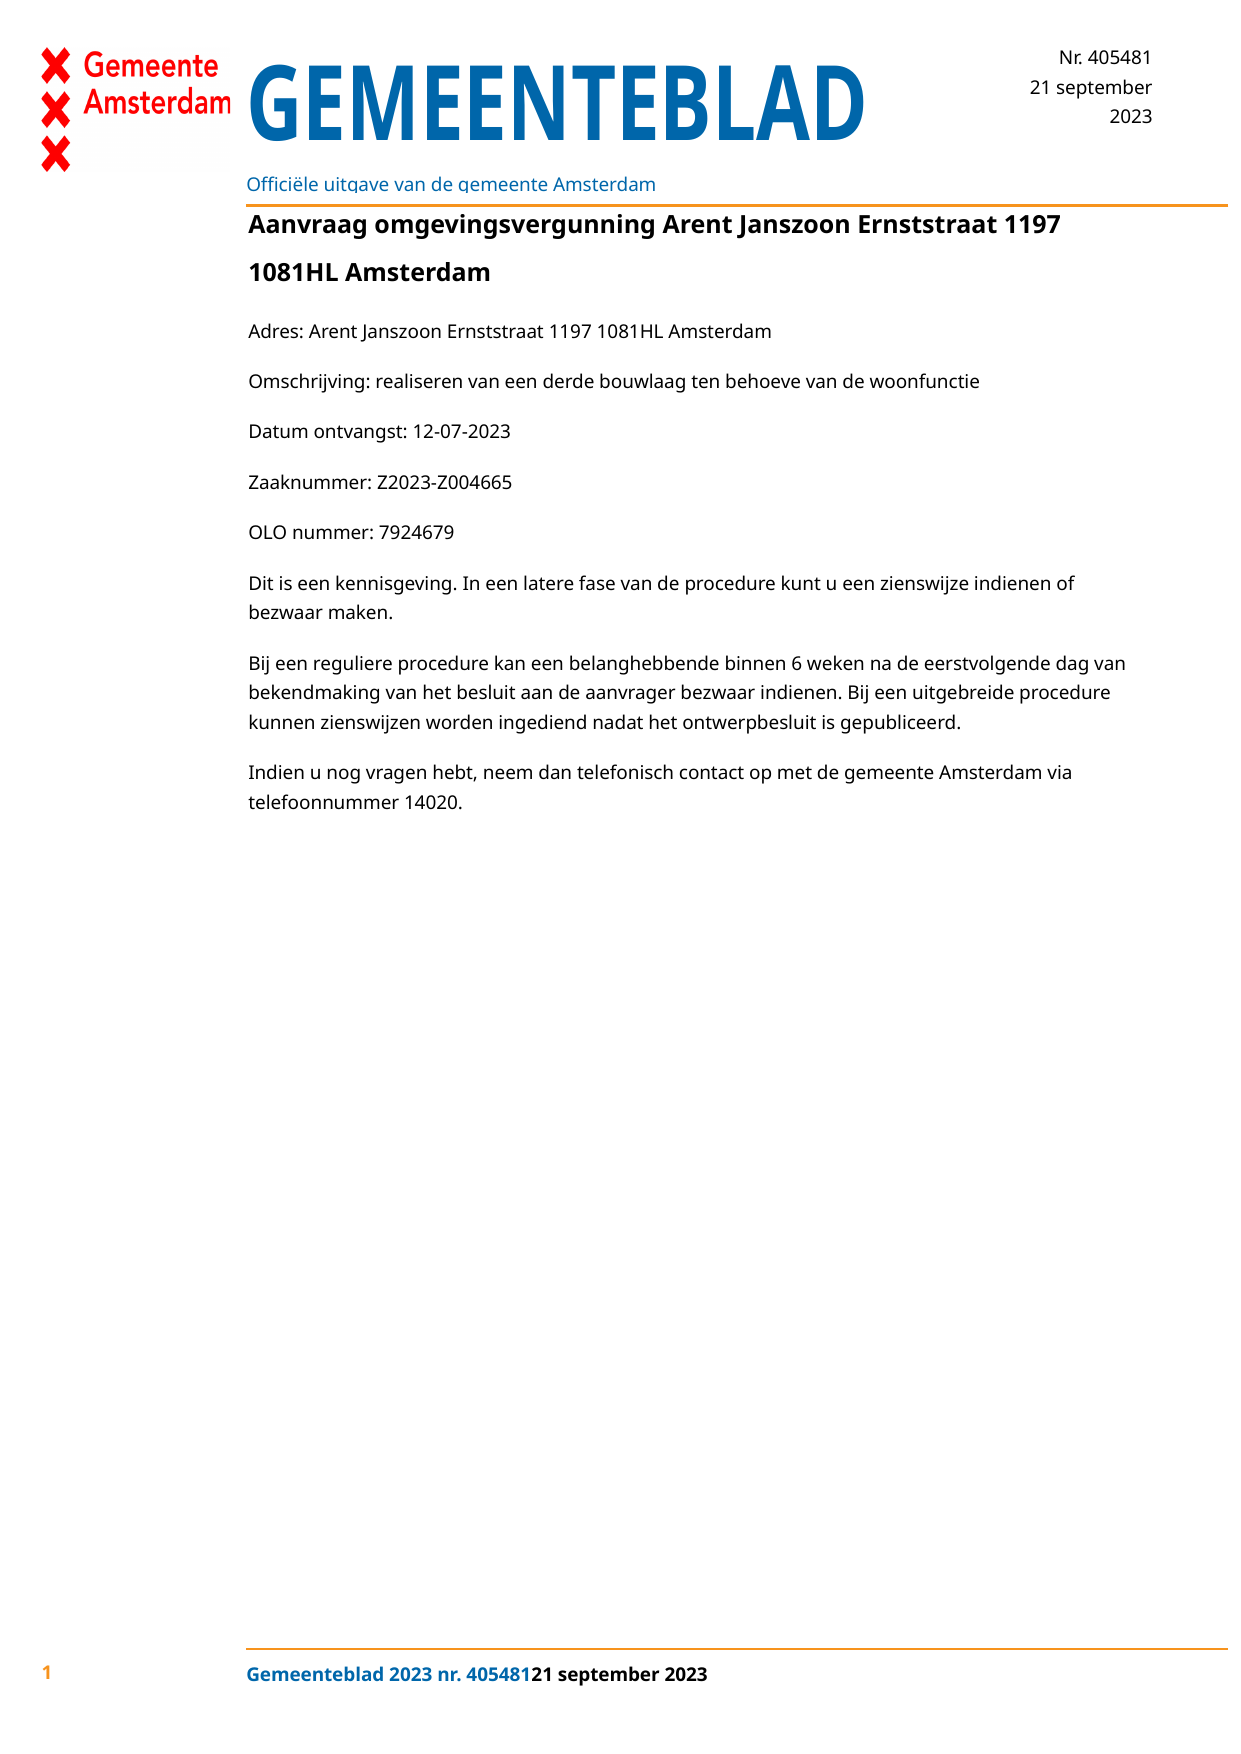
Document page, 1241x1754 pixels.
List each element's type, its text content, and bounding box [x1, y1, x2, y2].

text Adres: Arent Janszoon Ernststraat 1197 1081HL Amsterdam [248, 318, 1152, 344]
text Bij een reguliere procedure kan een belanghebbende binnen 6 weken na de eerstvolgende dag van bekendmaking van het besluit aan de aanvrager bezwaar indienen. Bij een uitgebreide procedure kunnen zienswijzen worden ingediend nadat het ontwerpbesluit is gepubliceerd. [248, 650, 1152, 735]
text Indien u nog vragen hebt, neem dan telefonisch contact op met de gemeente Amsterdam via telefoonnummer 14020. [248, 759, 1152, 815]
text Datum ontvangst: 12-07-2023 [248, 419, 1152, 444]
text Omschrijving: realiseren van een derde bouwlaag ten behoeve van de woonfunctie [248, 368, 1152, 394]
text Zaaknummer: Z2023-Z004665 [248, 469, 1152, 495]
text Dit is een kennisgeving. In een latere fase van de procedure kunt u een zienswijze indienen of bezwaar maken. [248, 570, 1152, 625]
text Aanvraag omgevingsvergunning Arent Janszoon Ernststraat 1197 1081HL Amsterdam [248, 207, 1152, 288]
text OLO nummer: 7924679 [248, 519, 1152, 545]
picture [41, 47, 231, 172]
